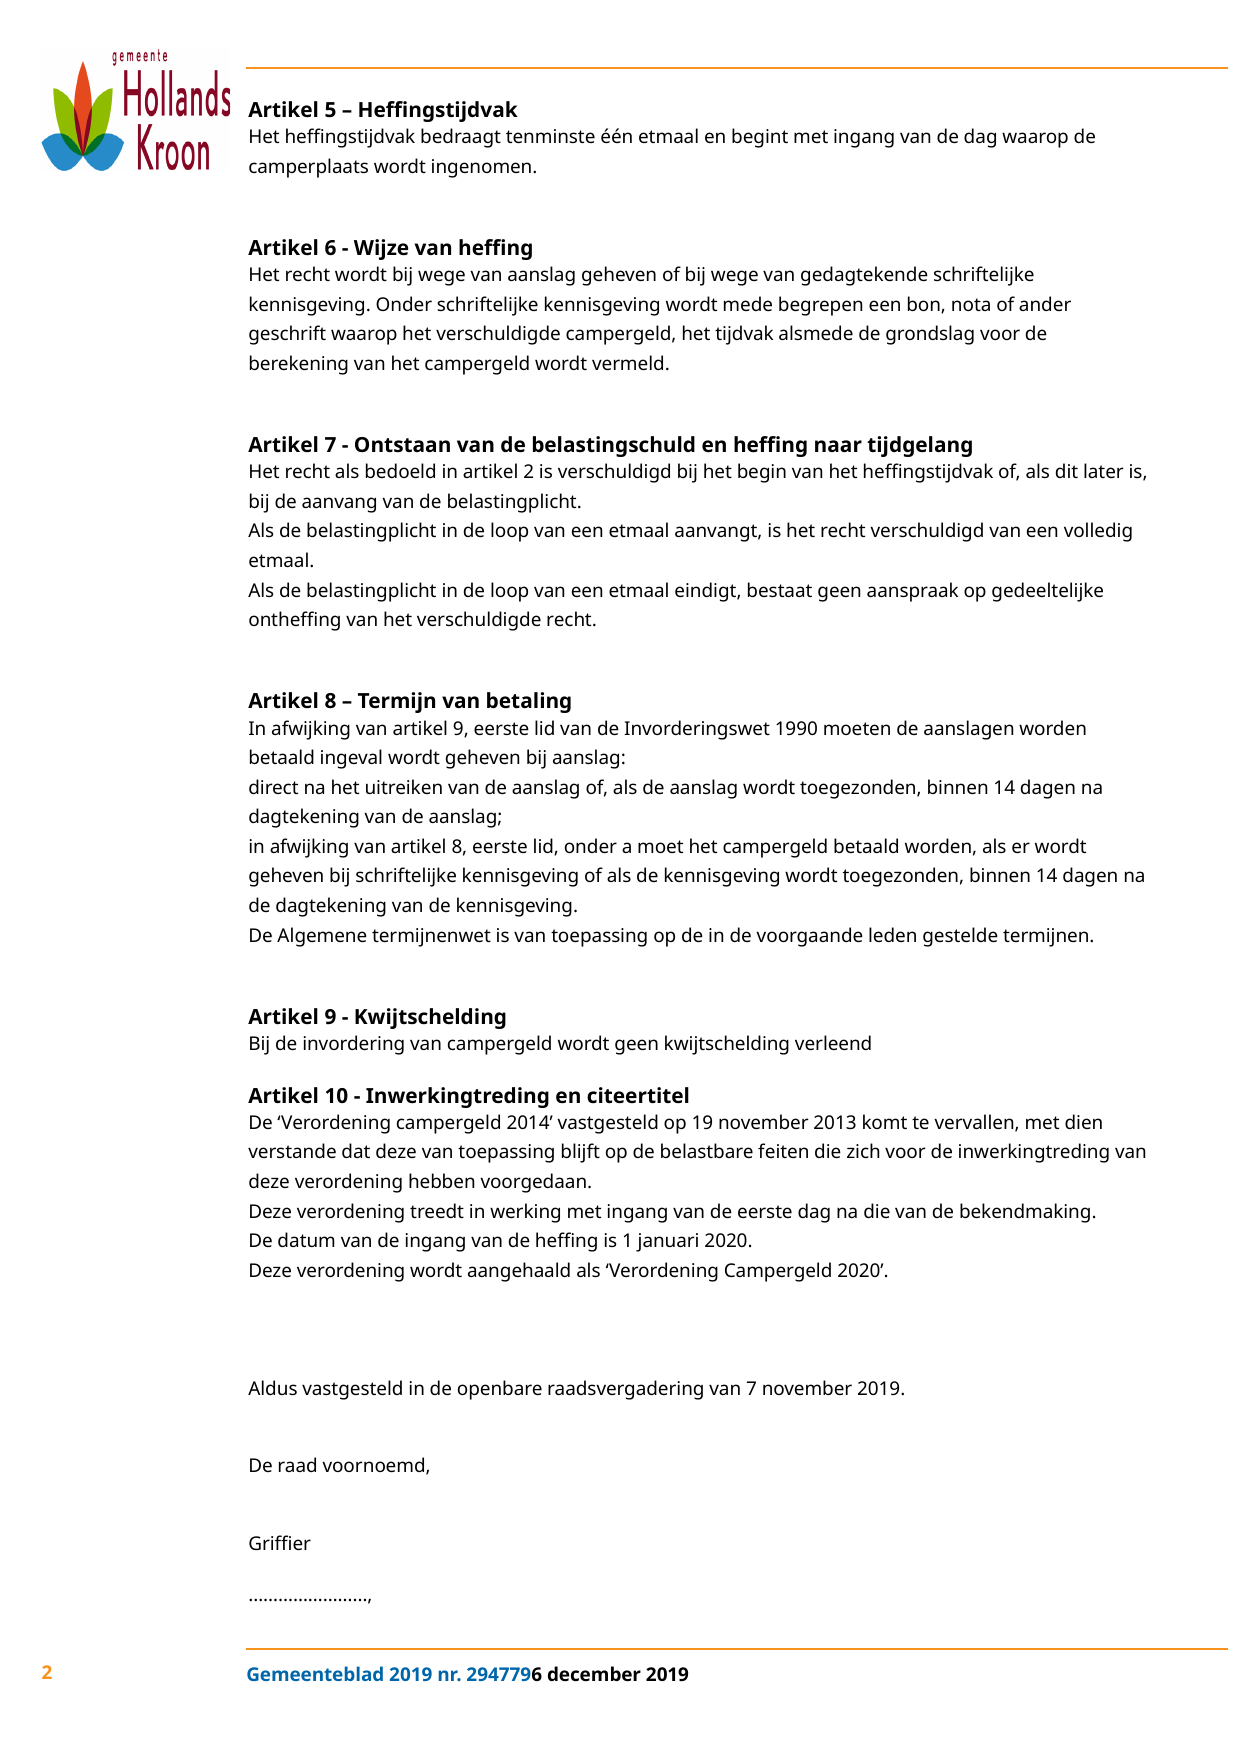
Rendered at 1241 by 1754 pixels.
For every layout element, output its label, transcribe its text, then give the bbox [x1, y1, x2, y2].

text Het recht wordt bij wege van aanslag geheven of bij wege van gedagtekende schriftelijke kennisgeving. Onder schriftelijke kennisgeving wordt mede begrepen een bon, nota of ander geschrift waarop het verschuldigde campergeld, het tijdvak alsmede de grondslag voor de berekening van het campergeld wordt vermeld. [248, 261, 1152, 376]
text Artikel 5 – Heffingstijdvak [248, 95, 1152, 123]
text De ‘Verordening campergeld 2014’ vastgesteld op 19 november 2013 komt te vervallen, met dien verstande dat deze van toepassing blijft op de belastbare feiten die zich voor de inwerkingtreding van deze verordening hebben voorgedaan. [248, 1109, 1152, 1194]
text Als de belastingplicht in de loop van een etmaal aanvangt, is het recht verschuldigd van een volledig etmaal. [248, 518, 1152, 573]
text Deze verordening wordt aangehaald als ‘Verordening Campergeld 2020’. [248, 1257, 1152, 1283]
text Deze verordening treedt in werking met ingang van de eerste dag na die van de bekendmaking. [248, 1198, 1152, 1224]
text Griffier [248, 1530, 1152, 1556]
text De raad voornoemd, [248, 1453, 1152, 1478]
text In afwijking van artikel 9, eerste lid van de Invorderingswet 1990 moeten de aanslagen worden betaald ingeval wordt geheven bij aanslag: [248, 715, 1152, 770]
text in afwijking van artikel 8, eerste lid, onder a moet het campergeld betaald worden, als er wordt geheven bij schriftelijke kennisgeving of als de kennisgeving wordt toegezonden, binnen 14 dagen na de dagtekening van de kennisgeving. [248, 833, 1152, 918]
text Aldus vastgesteld in de openbare raadsvergadering van 7 november 2019. [248, 1375, 1152, 1401]
text Artikel 7 - Ontstaan van de belastingschuld en heffing naar tijdgelang [248, 430, 1152, 458]
text Het recht als bedoeld in artikel 2 is verschuldigd bij het begin van het heffingstijdvak of, als dit later is, bij de aanvang van de belastingplicht. [248, 458, 1152, 514]
text Bij de invordering van campergeld wordt geen kwijtschelding verleend [248, 1030, 1152, 1056]
text De Algemene termijnenwet is van toepassing op de in de voorgaande leden gestelde termijnen. [248, 922, 1152, 948]
text Artikel 9 - Kwijtschelding [248, 1002, 1152, 1030]
picture [41, 47, 231, 172]
text Artikel 8 – Termijn van betaling [248, 686, 1152, 715]
text Artikel 10 - Inwerkingtreding en citeertitel [248, 1081, 1152, 1109]
text Als de belastingplicht in de loop van een etmaal eindigt, bestaat geen aanspraak op gedeeltelijke ontheffing van het verschuldigde recht. [248, 577, 1152, 632]
text direct na het uitreiken van de aanslag of, als de aanslag wordt toegezonden, binnen 14 dagen na dagtekening van de aanslag; [248, 774, 1152, 829]
text Artikel 6 - Wijze van heffing [248, 233, 1152, 261]
text Het heffingstijdvak bedraagt tenminste één etmaal en begint met ingang van de dag waarop de camperplaats wordt ingenomen. [248, 123, 1152, 178]
text De datum van de ingang van de heffing is 1 januari 2020. [248, 1227, 1152, 1253]
text ……………………, [248, 1581, 1152, 1607]
